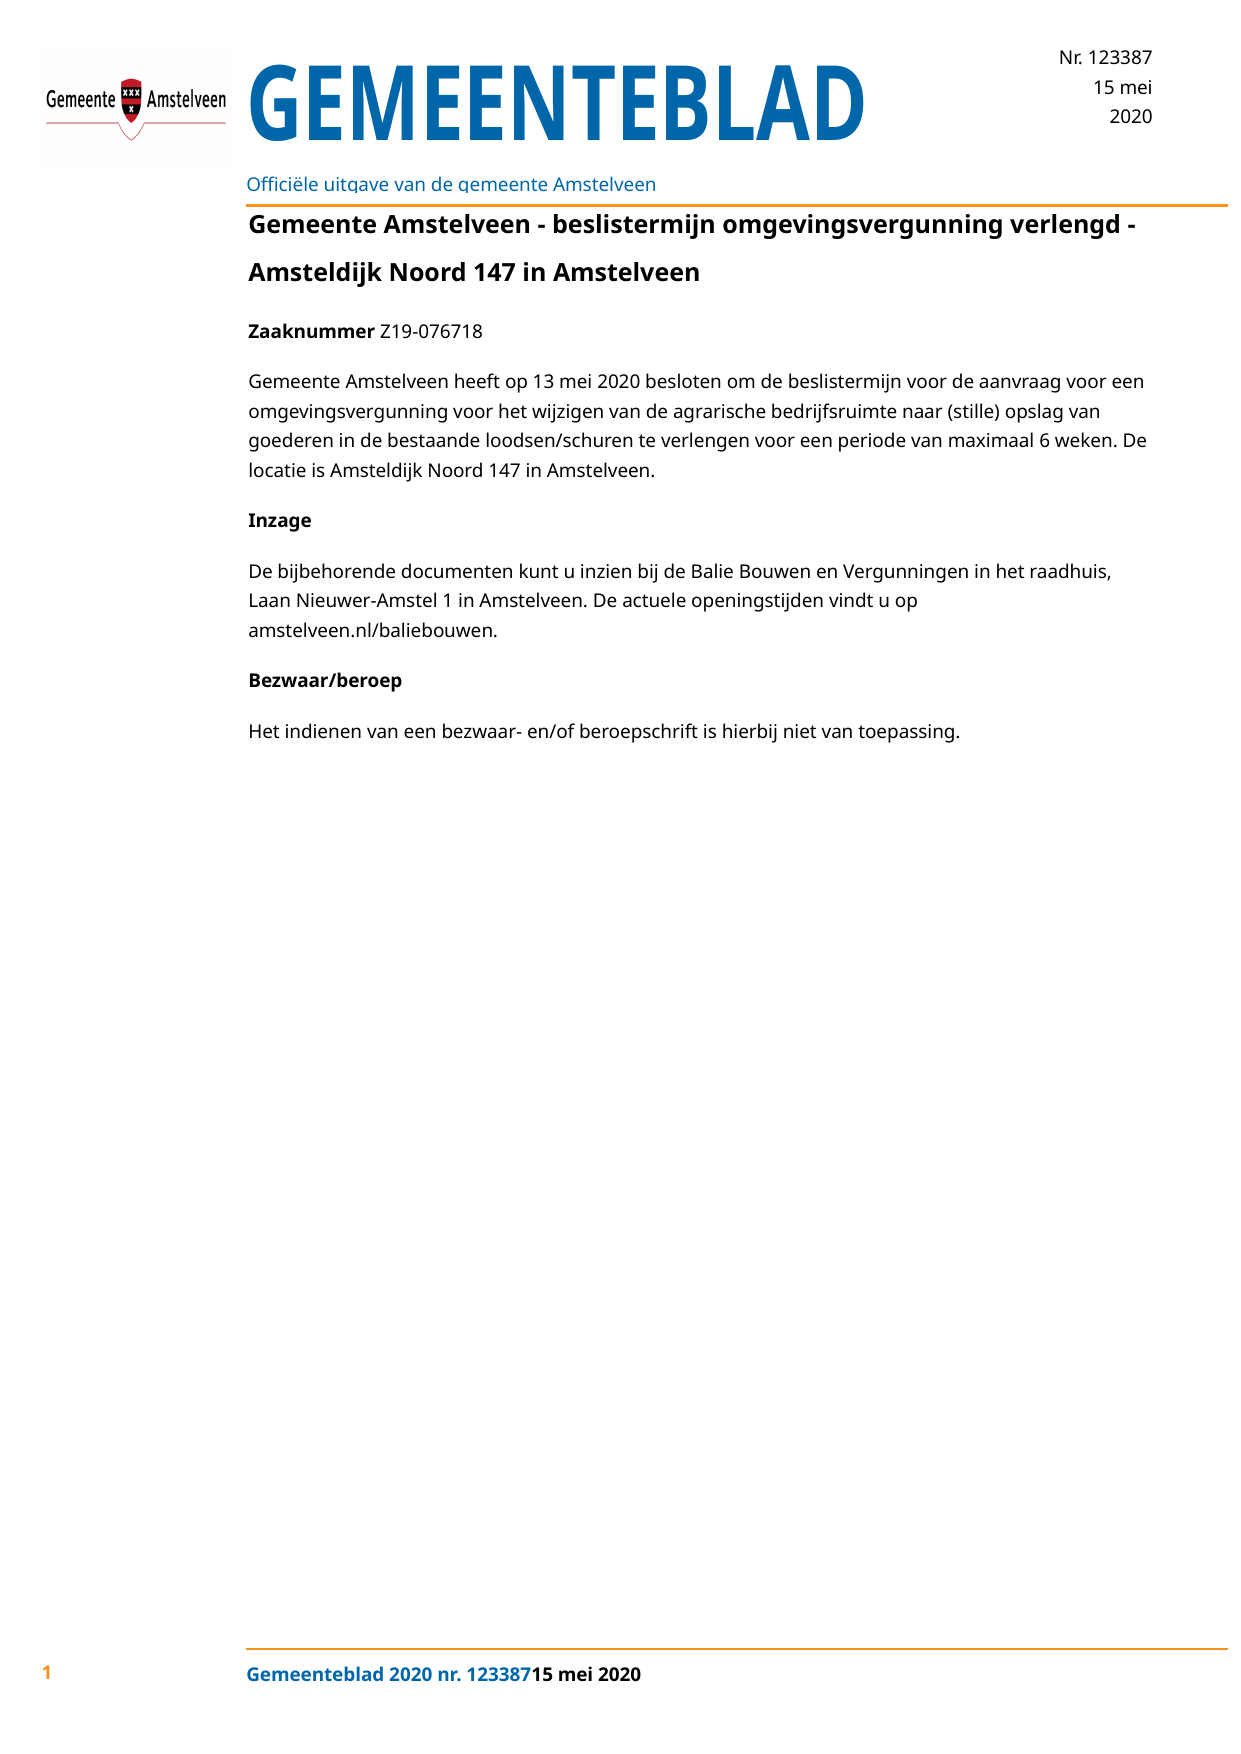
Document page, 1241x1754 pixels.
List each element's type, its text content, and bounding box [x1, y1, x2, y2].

text Bezwaar/beroep [248, 667, 1152, 693]
text Het indienen van een bezwaar- en/of beroepschrift is hierbij niet van toepassing. [248, 718, 1152, 744]
picture [41, 47, 231, 172]
text Zaaknummer Z19-076718 [248, 318, 1152, 344]
text Gemeente Amstelveen heeft op 13 mei 2020 besloten om de beslistermijn voor de aanvraag voor een omgevingsvergunning voor het wijzigen van de agrarische bedrijfsruimte naar (stille) opslag van goederen in de bestaande loodsen/schuren te verlengen voor een periode van maximaal 6 weken. De locatie is Amsteldijk Noord 147 in Amstelveen. [248, 368, 1152, 483]
text Gemeente Amstelveen - beslistermijn omgevingsvergunning verlengd - Amsteldijk Noord 147 in Amstelveen [248, 207, 1152, 288]
text De bijbehorende documenten kunt u inzien bij de Balie Bouwen en Vergunningen in het raadhuis, Laan Nieuwer-Amstel 1 in Amstelveen. De actuele openingstijden vindt u op amstelveen.nl/baliebouwen. [248, 558, 1152, 643]
text Inzage [248, 507, 1152, 533]
